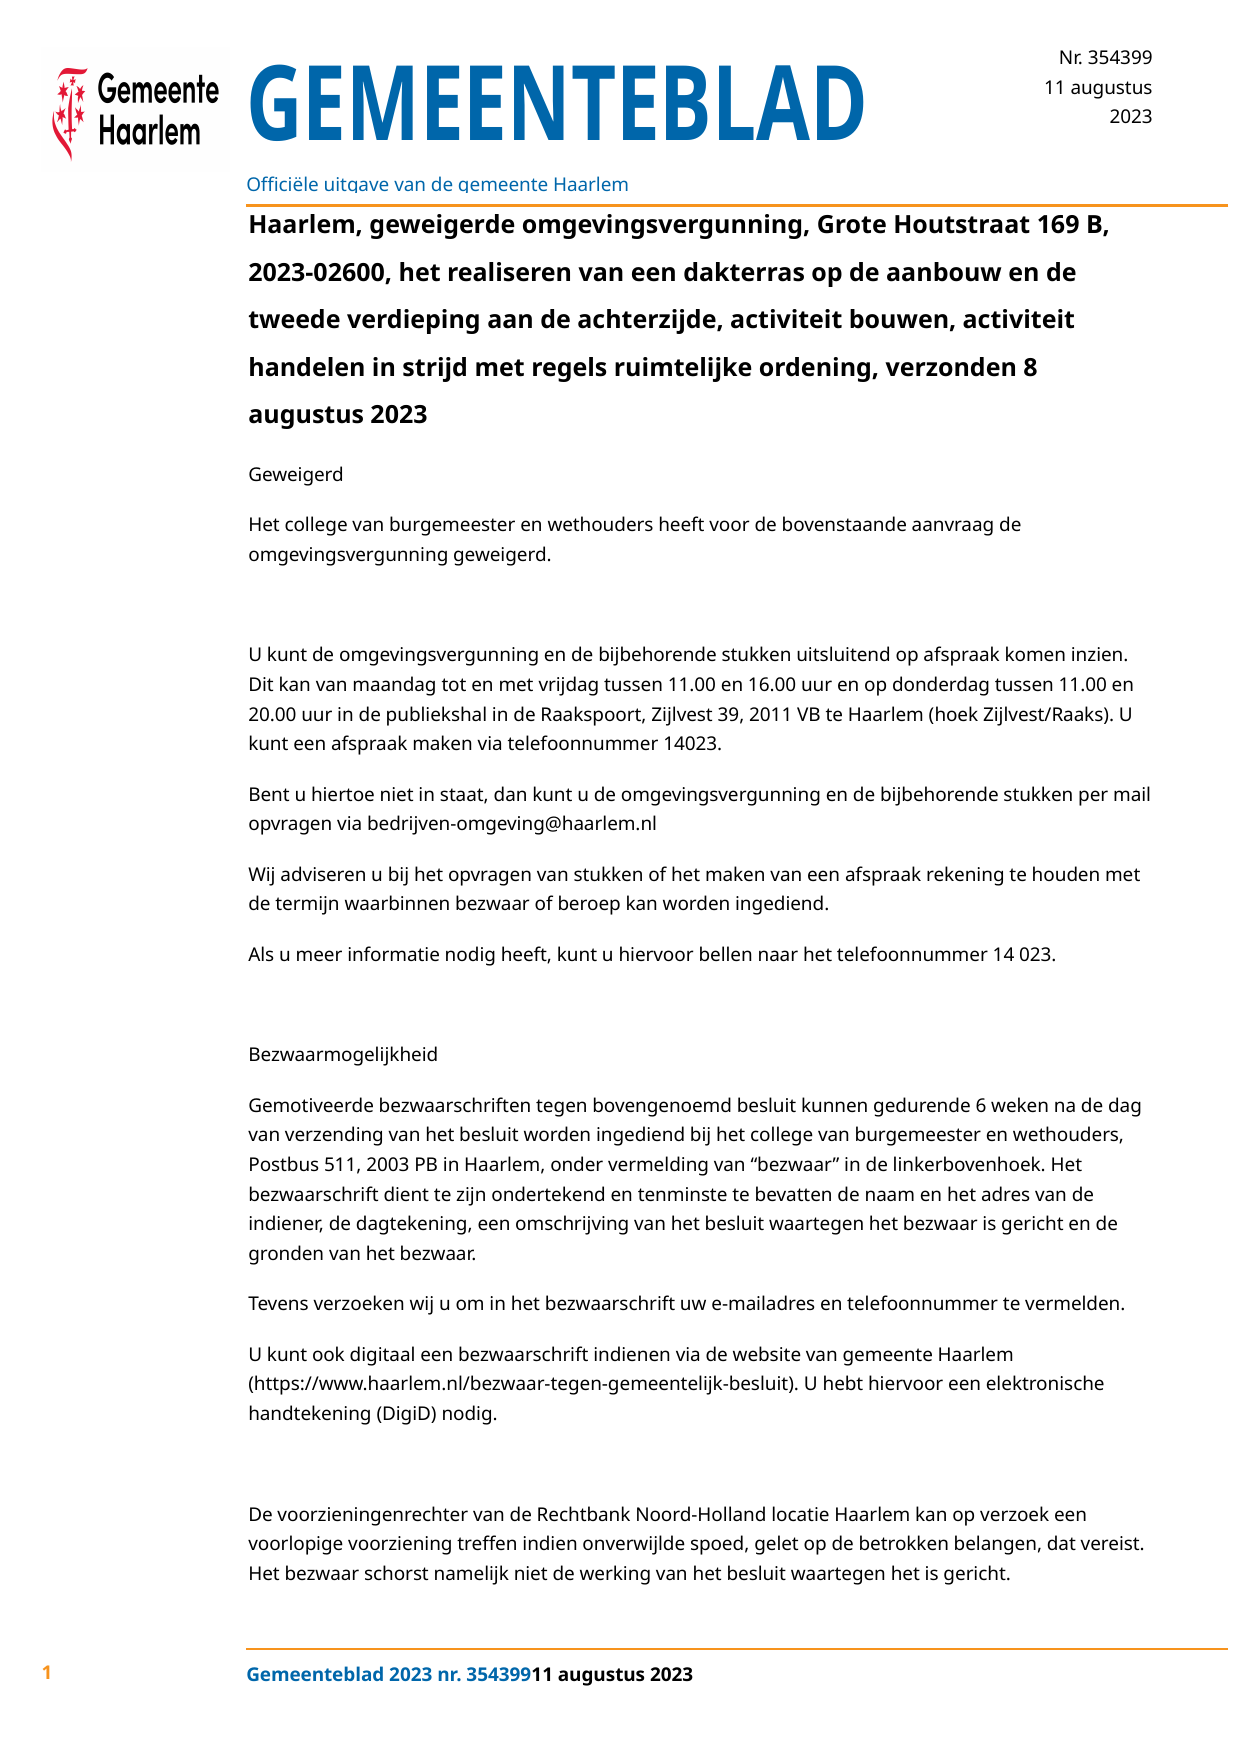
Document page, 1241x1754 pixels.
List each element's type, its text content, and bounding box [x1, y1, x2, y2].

text De voorzieningenrechter van de Rechtbank Noord-Holland locatie Haarlem kan op verzoek een voorlopige voorziening treffen indien onverwijlde spoed, gelet op de betrokken belangen, dat vereist. Het bezwaar schorst namelijk niet de werking van het besluit waartegen het is gericht. [248, 1501, 1152, 1586]
text Het college van burgemeester en wethouders heeft voor de bovenstaande aanvraag de omgevingsvergunning geweigerd. [248, 511, 1152, 566]
text Bent u hiertoe niet in staat, dan kunt u de omgevingsvergunning en de bijbehorende stukken per mail opvragen via bedrijven-omgeving@haarlem.nl [248, 781, 1152, 836]
text Als u meer informatie nodig heeft, kunt u hiervoor bellen naar het telefoonnummer 14 023. [248, 941, 1152, 966]
text Gemotiveerde bezwaarschriften tegen bovengenoemd besluit kunnen gedurende 6 weken na de dag van verzending van het besluit worden ingediend bij het college van burgemeester en wethouders, Postbus 511, 2003 PB in Haarlem, onder vermelding van “bezwaar” in de linkerbovenhoek. Het bezwaarschrift dient te zijn ondertekend en tenminste te bevatten de naam en het adres van de indiener, de dagtekening, een omschrijving van het besluit waartegen het bezwaar is gericht en de gronden van het bezwaar. [248, 1092, 1152, 1266]
text U kunt de omgevingsvergunning en de bijbehorende stukken uitsluitend op afspraak komen inzien. Dit kan van maandag tot en met vrijdag tussen 11.00 en 16.00 uur en op donderdag tussen 11.00 en 20.00 uur in de publiekshal in de Raakspoort, Zijlvest 39, 2011 VB te Haarlem (hoek Zijlvest/Raaks). U kunt een afspraak maken via telefoonnummer 14023. [248, 642, 1152, 756]
text Bezwaarmogelijkheid [248, 1042, 1152, 1067]
text Tevens verzoeken wij u om in het bezwaarschrift uw e-mailadres en telefoonnummer te vermelden. [248, 1290, 1152, 1316]
text U kunt ook digitaal een bezwaarschrift indienen via de website van gemeente Haarlem (https://www.haarlem.nl/bezwaar-tegen-gemeentelijk-besluit). U hebt hiervoor een elektronische handtekening (DigiD) nodig. [248, 1341, 1152, 1426]
text Geweigerd [248, 461, 1152, 486]
text Haarlem, geweigerde omgevingsvergunning, Grote Houtstraat 169 B, 2023-02600, het realiseren van een dakterras op de aanbouw en de tweede verdieping aan de achterzijde, activiteit bouwen, activiteit handelen in strijd met regels ruimtelijke ordening, verzonden 8 augustus 2023 [248, 207, 1152, 431]
text Wij adviseren u bij het opvragen van stukken of het maken van een afspraak rekening te houden met de termijn waarbinnen bezwaar of beroep kan worden ingediend. [248, 861, 1152, 916]
picture [41, 47, 231, 172]
